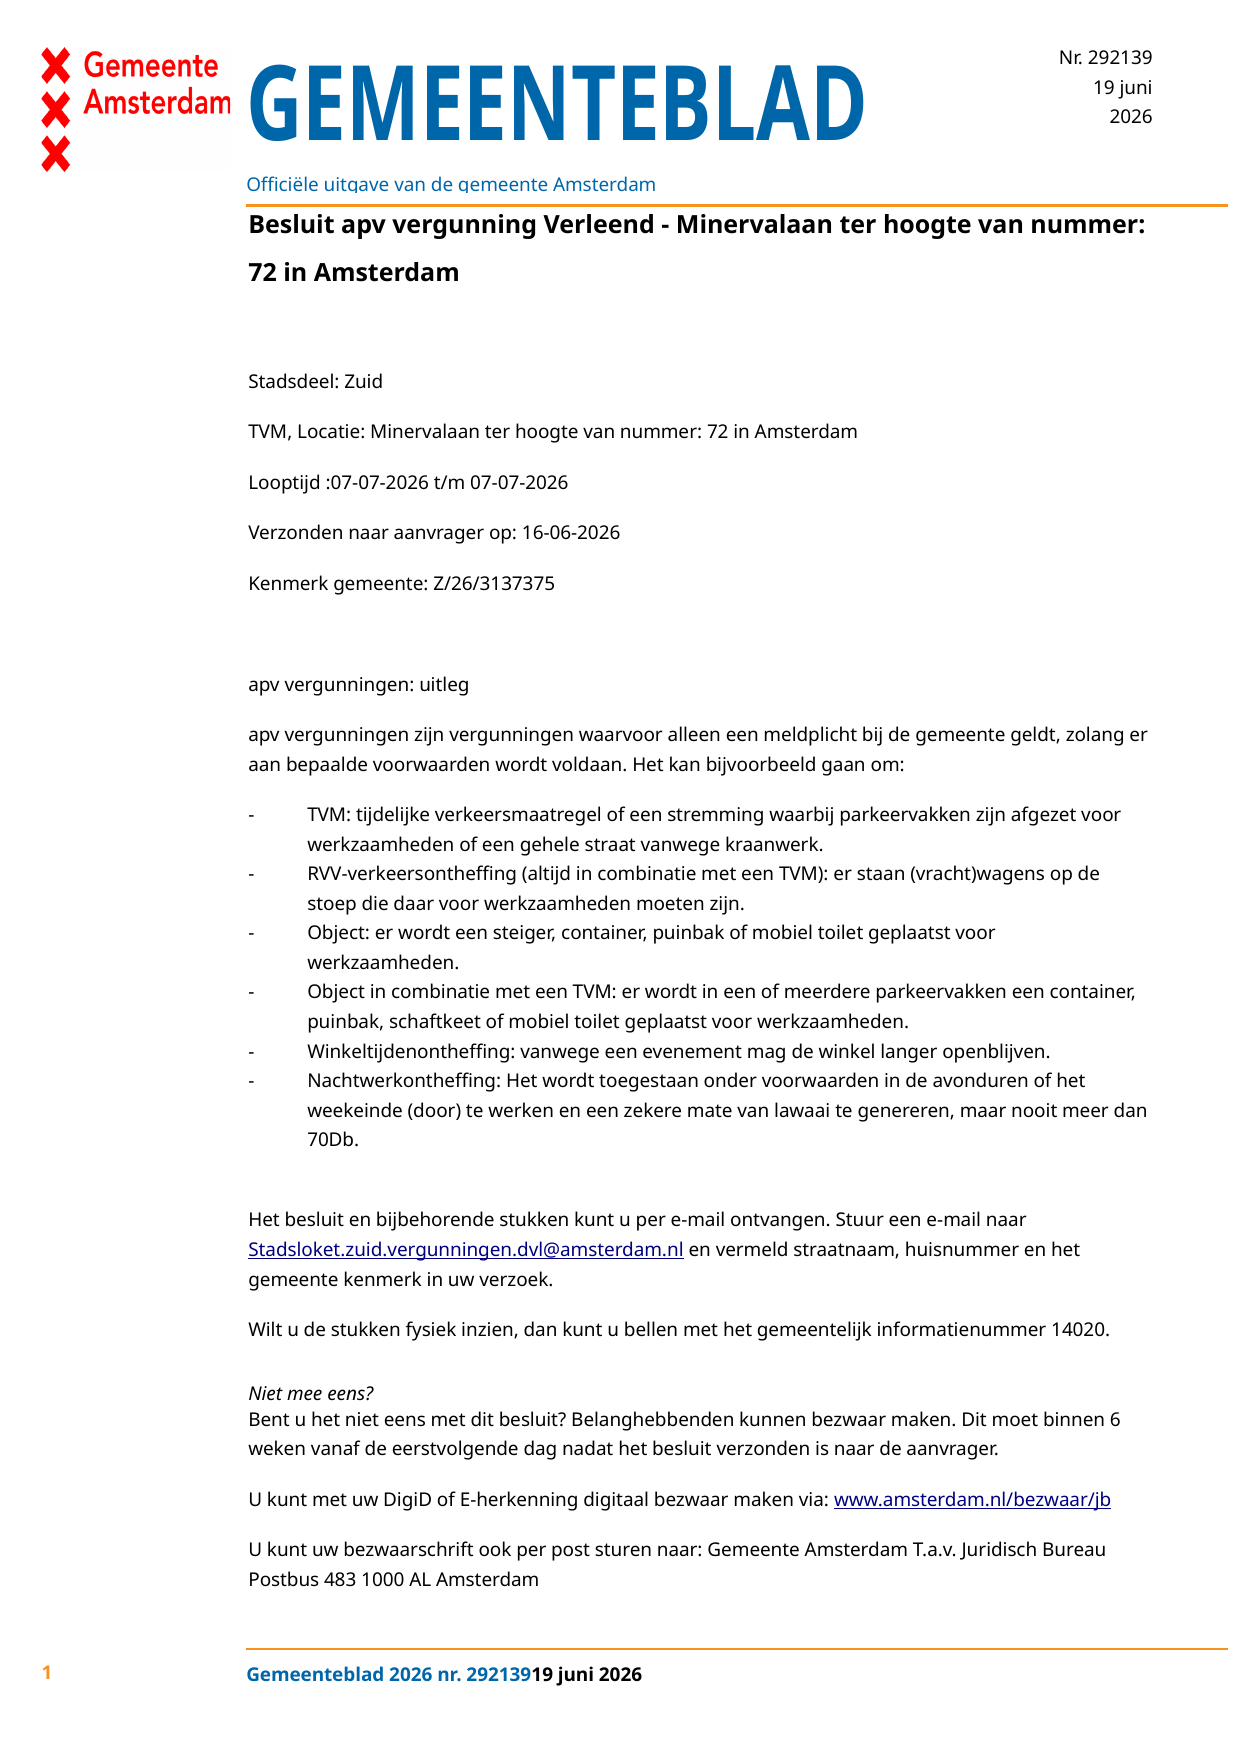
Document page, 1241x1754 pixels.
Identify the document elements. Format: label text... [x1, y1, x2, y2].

text Besluit apv vergunning Verleend - Minervalaan ter hoogte van nummer: 72 in Amsterdam [248, 207, 1152, 288]
text Bent u het niet eens met dit besluit? Belanghebbenden kunnen bezwaar maken. Dit moet binnen 6 weken vanaf de eerstvolgende dag nadat het besluit verzonden is naar de aanvrager. [248, 1406, 1152, 1461]
text Niet mee eens? [248, 1380, 1152, 1406]
text Het besluit en bijbehorende stukken kunt u per e-mail ontvangen. Stuur een e-mail naar Stadsloket.zuid.vergunningen.dvl@amsterdam.nl en vermeld straatnaam, huisnummer en het gemeente kenmerk in uw verzoek. [248, 1207, 1152, 1292]
text apv vergunningen: uitleg [248, 671, 1152, 697]
text U kunt uw bezwaarschrift ook per post sturen naar: Gemeente Amsterdam T.a.v. Juridisch Bureau Postbus 483 1000 AL Amsterdam [248, 1536, 1152, 1592]
text Looptijd :07-07-2026 t/m 07-07-2026 [248, 469, 1152, 495]
text Verzonden naar aanvrager op: 16-06-2026 [248, 519, 1152, 545]
list RVV-verkeersontheffing (altijd in combinatie met een TVM): er staan (vracht)wagens op de stoep die daar voor werkzaamheden moeten zijn. [248, 860, 1152, 916]
text apv vergunningen zijn vergunningen waarvoor alleen een meldplicht bij de gemeente geldt, zolang er aan bepaalde voorwaarden wordt voldaan. Het kan bijvoorbeeld gaan om: [248, 721, 1152, 777]
list Nachtwerkontheffing: Het wordt toegestaan onder voorwaarden in de avonduren of het weekeinde (door) te werken en een zekere mate van lawaai te genereren, maar nooit meer dan 70Db. [248, 1067, 1152, 1152]
text Stadsdeel: Zuid [248, 368, 1152, 394]
list Object: er wordt een steiger, container, puinbak of mobiel toilet geplaatst voor werkzaamheden. [248, 919, 1152, 975]
text Kenmerk gemeente: Z/26/3137375 [248, 570, 1152, 596]
list Object in combinatie met een TVM: er wordt in een of meerdere parkeervakken een container, puinbak, schaftkeet of mobiel toilet geplaatst voor werkzaamheden. [248, 979, 1152, 1034]
list TVM: tijdelijke verkeersmaatregel of een stremming waarbij parkeervakken zijn afgezet voor werkzaamheden of een gehele straat vanwege kraanwerk. [248, 801, 1152, 857]
text U kunt met uw DigiD of E-herkenning digitaal bezwaar maken via: www.amsterdam.nl/bezwaar/jb [248, 1486, 1152, 1512]
picture [41, 47, 231, 172]
list Winkeltijdenontheffing: vanwege een evenement mag de winkel langer openblijven. [248, 1038, 1152, 1064]
text TVM, Locatie: Minervalaan ter hoogte van nummer: 72 in Amsterdam [248, 419, 1152, 444]
text Wilt u de stukken fysiek inzien, dan kunt u bellen met het gemeentelijk informatienummer 14020. [248, 1316, 1152, 1342]
